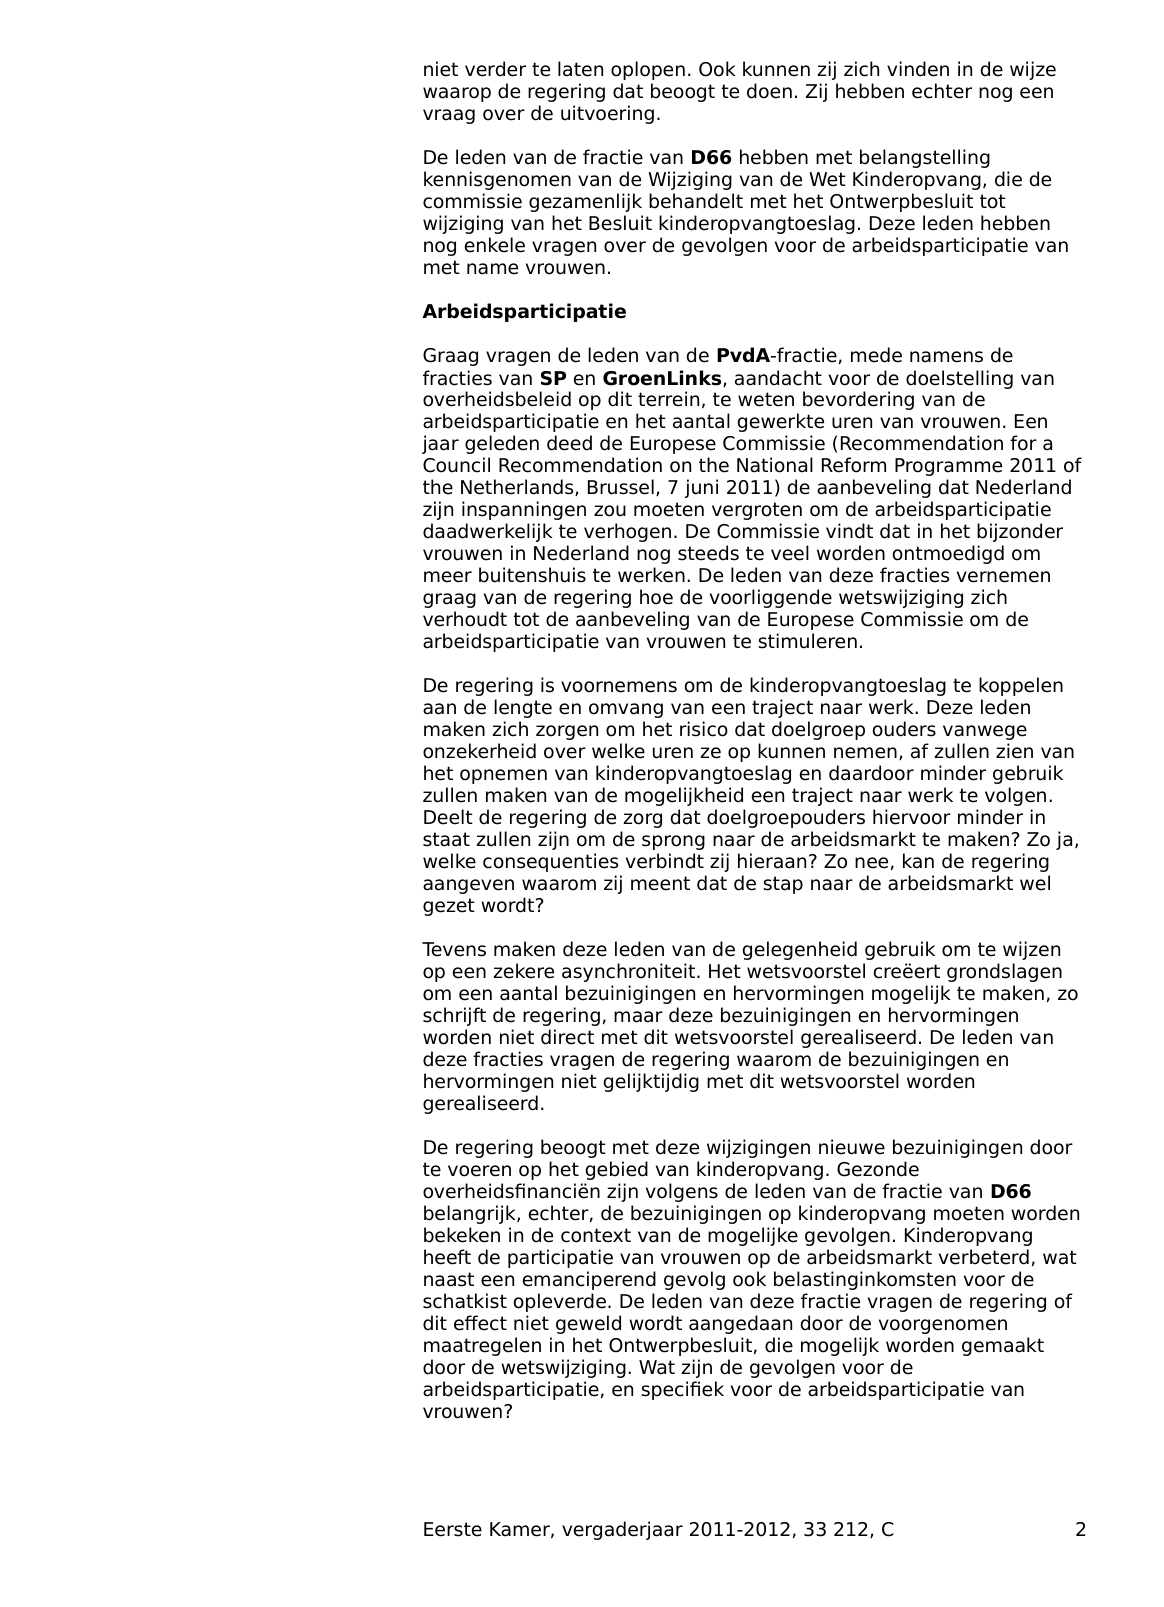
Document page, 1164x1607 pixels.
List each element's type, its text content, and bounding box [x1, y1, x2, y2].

text De regering is voornemens om de kinderopvangtoeslag te koppelen aan de lengte en omvang van een traject naar werk. Deze leden maken zich zorgen om het risico dat doelgroep ouders vanwege onzekerheid over welke uren ze op kunnen nemen, af zullen zien van het opnemen van kinderopvangtoeslag en daardoor minder gebruik zullen maken van de mogelijkheid een traject naar werk te volgen. Deelt de regering de zorg dat doelgroepouders hiervoor minder in staat zullen zijn om de sprong naar de arbeidsmarkt te maken? Zo ja, welke consequenties verbindt zij hieraan? Zo nee, kan de regering aangeven waarom zij meent dat de stap naar de arbeidsmarkt wel gezet wordt? [422, 675, 1087, 917]
text De leden van de fractie van D66 hebben met belangstelling kennisgenomen van de Wijziging van de Wet Kinderopvang, die de commissie gezamenlijk behandelt met het Ontwerpbesluit tot wijziging van het Besluit kinderopvangtoeslag. Deze leden hebben nog enkele vragen over de gevolgen voor de arbeidsparticipatie van met name vrouwen. [422, 147, 1087, 279]
subtitle Arbeidsparticipatie [422, 301, 1087, 323]
text Graag vragen de leden van de PvdA-fractie, mede namens de fracties van SP en GroenLinks, aandacht voor de doelstelling van overheidsbeleid op dit terrein, te weten bevordering van de arbeidsparticipatie en het aantal gewerkte uren van vrouwen. Een jaar geleden deed de Europese Commissie (Recommendation for a Council Recommendation on the National Reform Programme 2011 of the Netherlands, Brussel, 7 juni 2011) de aanbeveling dat Nederland zijn inspanningen zou moeten vergroten om de arbeidsparticipatie daadwerkelijk te verhogen. De Commissie vindt dat in het bijzonder vrouwen in Nederland nog steeds te veel worden ontmoedigd om meer buitenshuis te werken. De leden van deze fracties vernemen graag van de regering hoe de voorliggende wetswijziging zich verhoudt tot de aanbeveling van de Europese Commissie om de arbeidsparticipatie van vrouwen te stimuleren. [422, 345, 1087, 653]
text Tevens maken deze leden van de gelegenheid gebruik om te wijzen op een zekere asynchroniteit. Het wetsvoorstel creëert grondslagen om een aantal bezuinigingen en hervormingen mogelijk te maken, zo schrijft de regering, maar deze bezuinigingen en hervormingen worden niet direct met dit wetsvoorstel gerealiseerd. De leden van deze fracties vragen de regering waarom de bezuinigingen en hervormingen niet gelijktijdig met dit wetsvoorstel worden gerealiseerd. [422, 939, 1087, 1115]
text niet verder te laten oplopen. Ook kunnen zij zich vinden in de wijze waarop de regering dat beoogt te doen. Zij hebben echter nog een vraag over de uitvoering. [422, 59, 1087, 125]
text De regering beoogt met deze wijzigingen nieuwe bezuinigingen door te voeren op het gebied van kinderopvang. Gezonde overheidsfinanciën zijn volgens de leden van de fractie van D66 belangrijk, echter, de bezuinigingen op kinderopvang moeten worden bekeken in de context van de mogelijke gevolgen. Kinderopvang heeft de participatie van vrouwen op de arbeidsmarkt verbeterd, wat naast een emanciperend gevolg ook belastinginkomsten voor de schatkist opleverde. De leden van deze fractie vragen de regering of dit effect niet geweld wordt aangedaan door de voorgenomen maatregelen in het Ontwerpbesluit, die mogelijk worden gemaakt door de wetswijziging. Wat zijn de gevolgen voor de arbeidsparticipatie, en specifiek voor de arbeidsparticipatie van vrouwen? [422, 1137, 1087, 1423]
